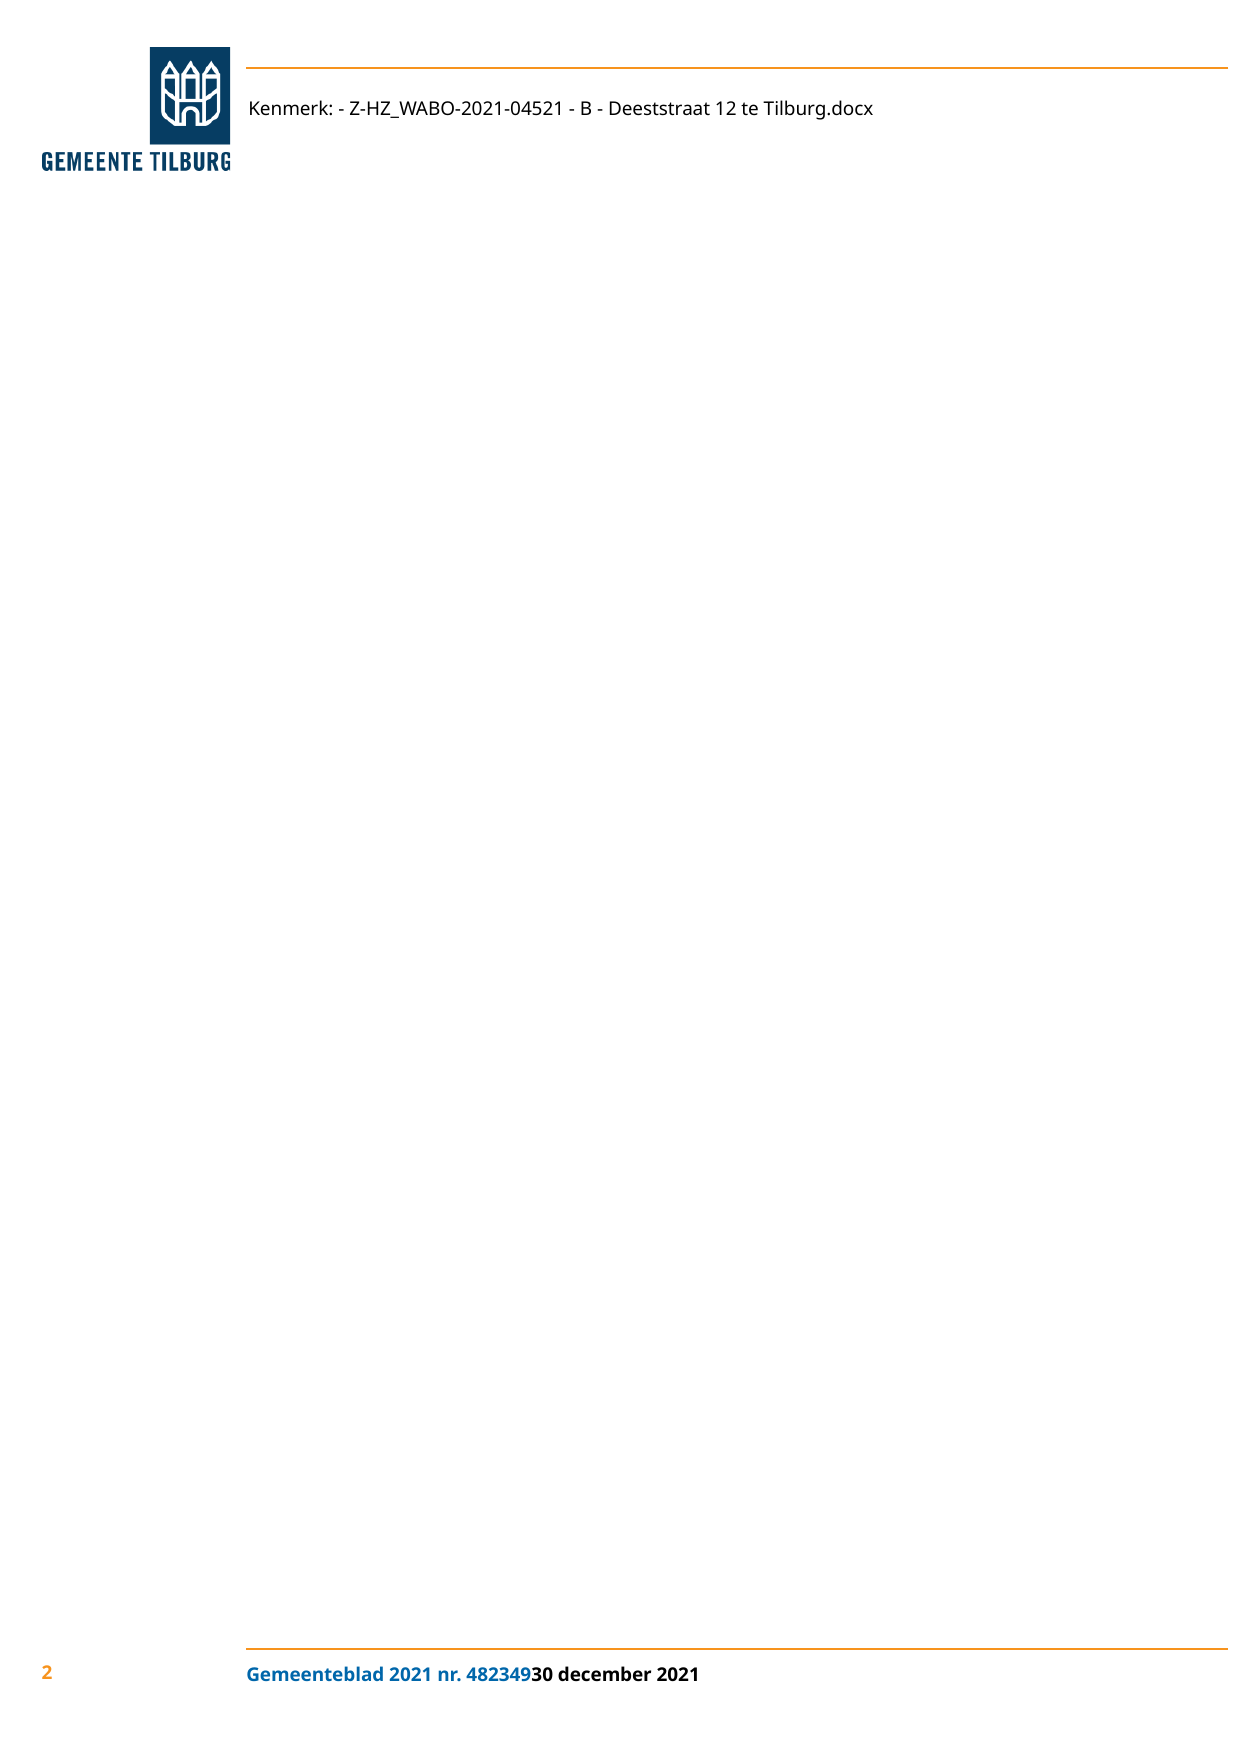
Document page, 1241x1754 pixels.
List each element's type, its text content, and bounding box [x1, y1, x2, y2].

text Kenmerk: - Z-HZ_WABO-2021-04521 - B - Deeststraat 12 te Tilburg.docx [248, 95, 1152, 121]
picture [41, 47, 231, 172]
